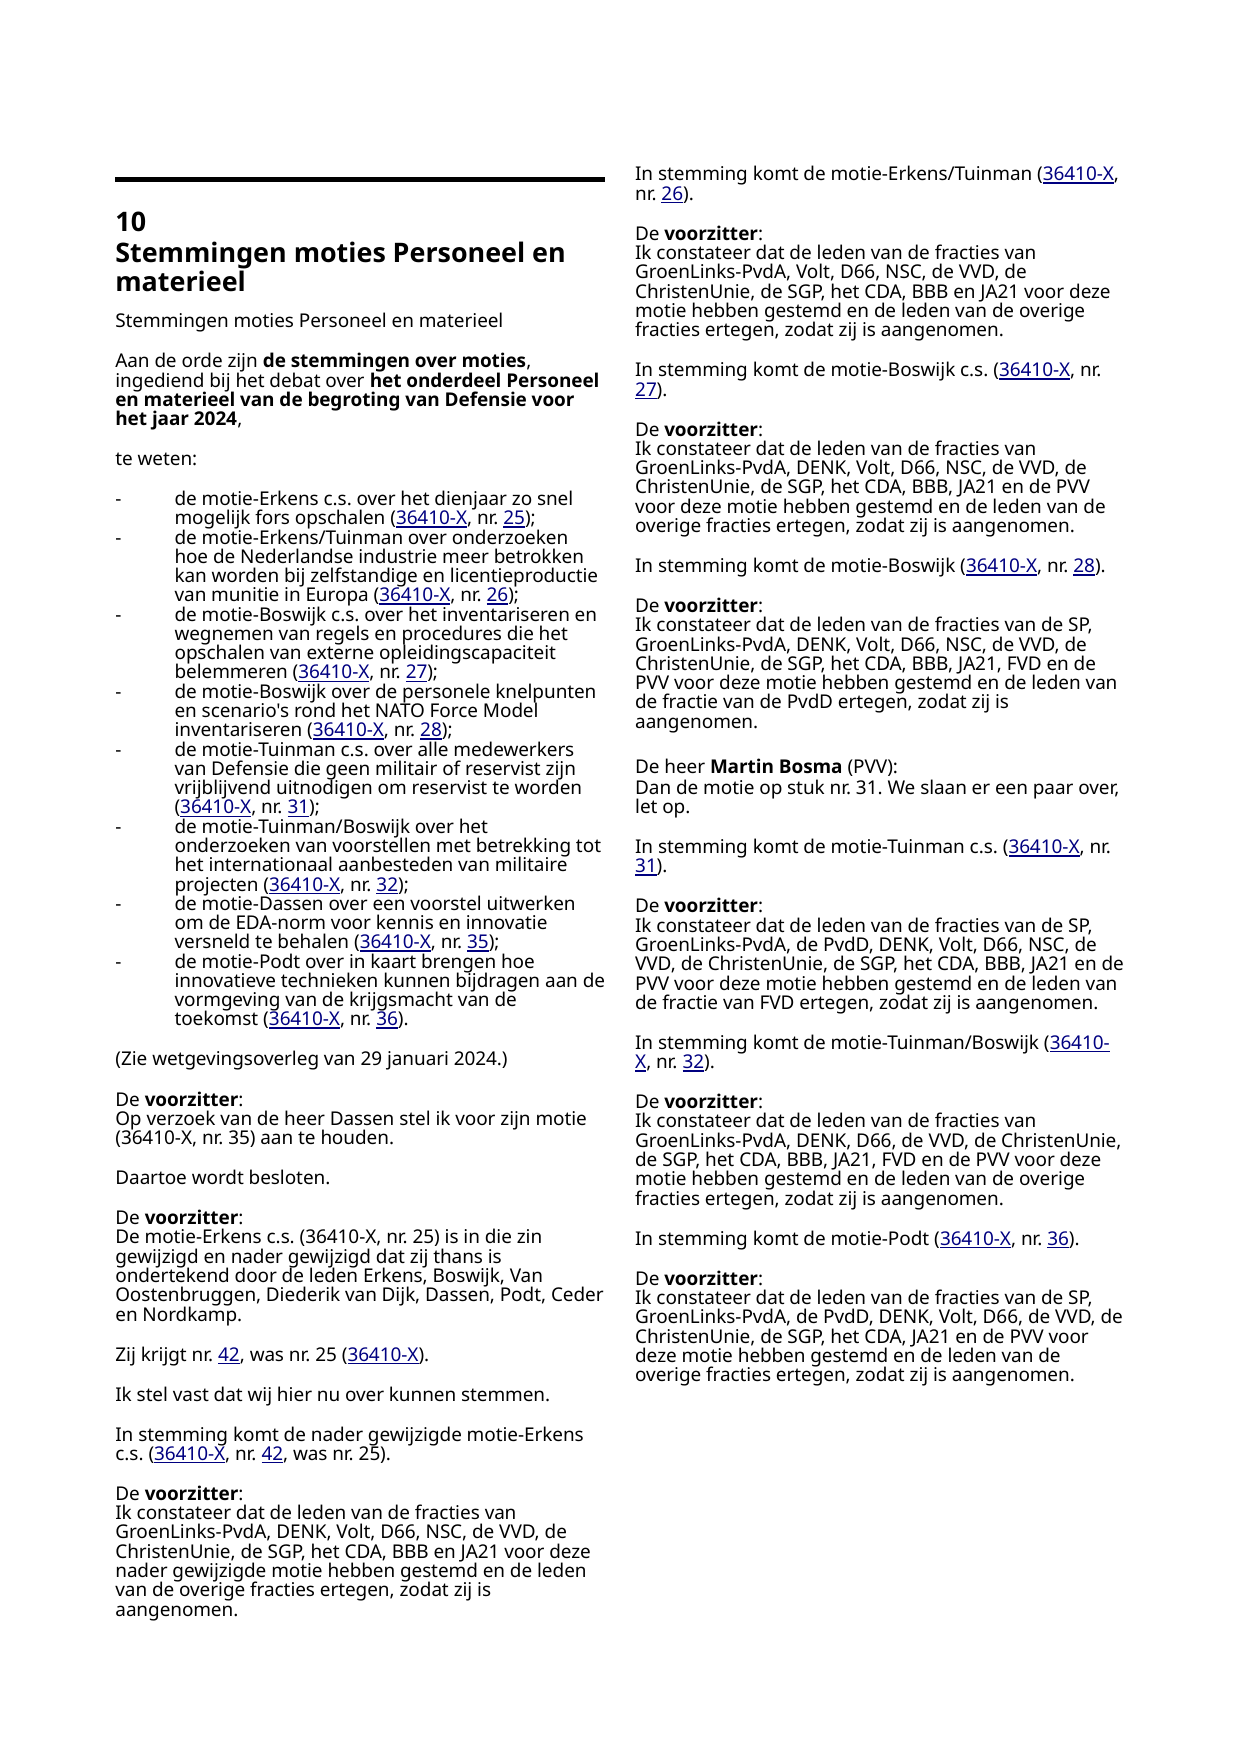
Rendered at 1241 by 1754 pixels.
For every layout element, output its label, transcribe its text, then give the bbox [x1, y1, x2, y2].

text Stemmingen moties Personeel en materieel [115, 239, 605, 312]
text Ik constateer dat de leden van de fracties van GroenLinks-PvdA, Volt, D66, NSC, de VVD, de ChristenUnie, de SGP, het CDA, BBB en JA21 voor deze motie hebben gestemd en de leden van de overige fracties ertegen, zodat zij is aangenomen. [635, 244, 1125, 340]
text te weten: [115, 450, 605, 469]
list de motie-Tuinman/Boswijk over het onderzoeken van voorstellen met betrekking tot het internationaal aanbesteden van militaire projecten (36410-X, nr. 32); [115, 818, 605, 895]
text Ik constateer dat de leden van de fracties van de SP, GroenLinks-PvdA, DENK, Volt, D66, NSC, de VVD, de ChristenUnie, de SGP, het CDA, BBB, JA21, FVD en de PVV voor deze motie hebben gestemd en de leden van de fractie van de PvdD ertegen, zodat zij is aangenomen. [635, 616, 1125, 732]
text Dan de motie op stuk nr. 31. We slaan er een paar over, let op. [635, 779, 1125, 817]
list de motie-Podt over in kaart brengen hoe innovatieve technieken kunnen bijdragen aan de vormgeving van de krijgsmacht van de toekomst (36410-X, nr. 36). [115, 953, 605, 1030]
text De voorzitter: [635, 225, 1125, 244]
text In stemming komt de motie-Boswijk c.s. (36410-X, nr. 27). [635, 361, 1125, 400]
text De motie-Erkens c.s. (36410-X, nr. 25) is in die zin gewijzigd en nader gewijzigd dat zij thans is ondertekend door de leden Erkens, Boswijk, Van Oostenbruggen, Diederik van Dijk, Dassen, Podt, Ceder en Nordkamp. [115, 1228, 605, 1325]
text In stemming komt de motie-Tuinman c.s. (36410-X, nr. 31). [635, 838, 1125, 877]
text De voorzitter: [115, 1485, 605, 1504]
list de motie-Erkens/Tuinman over onderzoeken hoe de Nederlandse industrie meer betrokken kan worden bij zelfstandige en licentieproductie van munitie in Europa (36410-X, nr. 26); [115, 529, 605, 606]
text In stemming komt de motie-Boswijk (36410-X, nr. 28). [635, 557, 1125, 576]
text Ik constateer dat de leden van de fracties van GroenLinks-PvdA, DENK, Volt, D66, NSC, de VVD, de ChristenUnie, de SGP, het CDA, BBB en JA21 voor deze nader gewijzigde motie hebben gestemd en de leden van de overige fracties ertegen, zodat zij is aangenomen. [115, 1504, 605, 1620]
list de motie-Boswijk c.s. over het inventariseren en wegnemen van regels en procedures die het opschalen van externe opleidingscapaciteit belemmeren (36410-X, nr. 27); [115, 606, 605, 683]
list de motie-Boswijk over de personele knelpunten en scenario's rond het NATO Force Model inventariseren (36410-X, nr. 28); [115, 683, 605, 741]
list de motie-Erkens c.s. over het dienjaar zo snel mogelijk fors opschalen (36410-X, nr. 25); [115, 490, 605, 529]
text 10 [115, 203, 605, 239]
text Op verzoek van de heer Dassen stel ik voor zijn motie (36410-X, nr. 35) aan te houden. [115, 1110, 605, 1148]
text Stemmingen moties Personeel en materieel [115, 312, 605, 332]
text In stemming komt de motie-Erkens/Tuinman (36410-X, nr. 26). [635, 165, 1125, 204]
list de motie-Dassen over een voorstel uitwerken om de EDA-norm voor kennis en innovatie versneld te behalen (36410-X, nr. 35); [115, 895, 605, 953]
text (Zie wetgevingsoverleg van 29 januari 2024.) [115, 1050, 605, 1070]
text De voorzitter: [635, 1270, 1125, 1289]
list de motie-Tuinman c.s. over alle medewerkers van Defensie die geen militair of reservist zijn vrijblijvend uitnodigen om reservist te worden (36410-X, nr. 31); [115, 741, 605, 818]
text In stemming komt de motie-Tuinman/Boswijk (36410-X, nr. 32). [635, 1034, 1125, 1072]
text In stemming komt de nader gewijzigde motie-Erkens c.s. (36410-X, nr. 42, was nr. 25). [115, 1426, 605, 1464]
text Ik stel vast dat wij hier nu over kunnen stemmen. [115, 1386, 605, 1405]
text De heer Martin Bosma (PVV): [635, 753, 1125, 779]
text De voorzitter: [635, 897, 1125, 917]
text De voorzitter: [115, 1209, 605, 1228]
text De voorzitter: [635, 1093, 1125, 1112]
text Ik constateer dat de leden van de fracties van GroenLinks-PvdA, DENK, D66, de VVD, de ChristenUnie, de SGP, het CDA, BBB, JA21, FVD en de PVV voor deze motie hebben gestemd en de leden van de overige fracties ertegen, zodat zij is aangenomen. [635, 1112, 1125, 1209]
text Ik constateer dat de leden van de fracties van de SP, GroenLinks-PvdA, de PvdD, DENK, Volt, D66, NSC, de VVD, de ChristenUnie, de SGP, het CDA, BBB, JA21 en de PVV voor deze motie hebben gestemd en de leden van de fractie van FVD ertegen, zodat zij is aangenomen. [635, 917, 1125, 1013]
text Aan de orde zijn de stemmingen over moties, ingediend bij het debat over het onderdeel Personeel en materieel van de begroting van Defensie voor het jaar 2024, [115, 352, 605, 429]
text De voorzitter: [635, 421, 1125, 440]
text De voorzitter: [115, 1091, 605, 1110]
text Zij krijgt nr. 42, was nr. 25 (36410-X). [115, 1346, 605, 1365]
text De voorzitter: [635, 597, 1125, 616]
text Ik constateer dat de leden van de fracties van GroenLinks-PvdA, DENK, Volt, D66, NSC, de VVD, de ChristenUnie, de SGP, het CDA, BBB, JA21 en de PVV voor deze motie hebben gestemd en de leden van de overige fracties ertegen, zodat zij is aangenomen. [635, 440, 1125, 536]
text Ik constateer dat de leden van de fracties van de SP, GroenLinks-PvdA, de PvdD, DENK, Volt, D66, de VVD, de ChristenUnie, de SGP, het CDA, JA21 en de PVV voor deze motie hebben gestemd en de leden van de overige fracties ertegen, zodat zij is aangenomen. [635, 1289, 1125, 1385]
text Daartoe wordt besloten. [115, 1169, 605, 1188]
text In stemming komt de motie-Podt (36410-X, nr. 36). [635, 1230, 1125, 1249]
